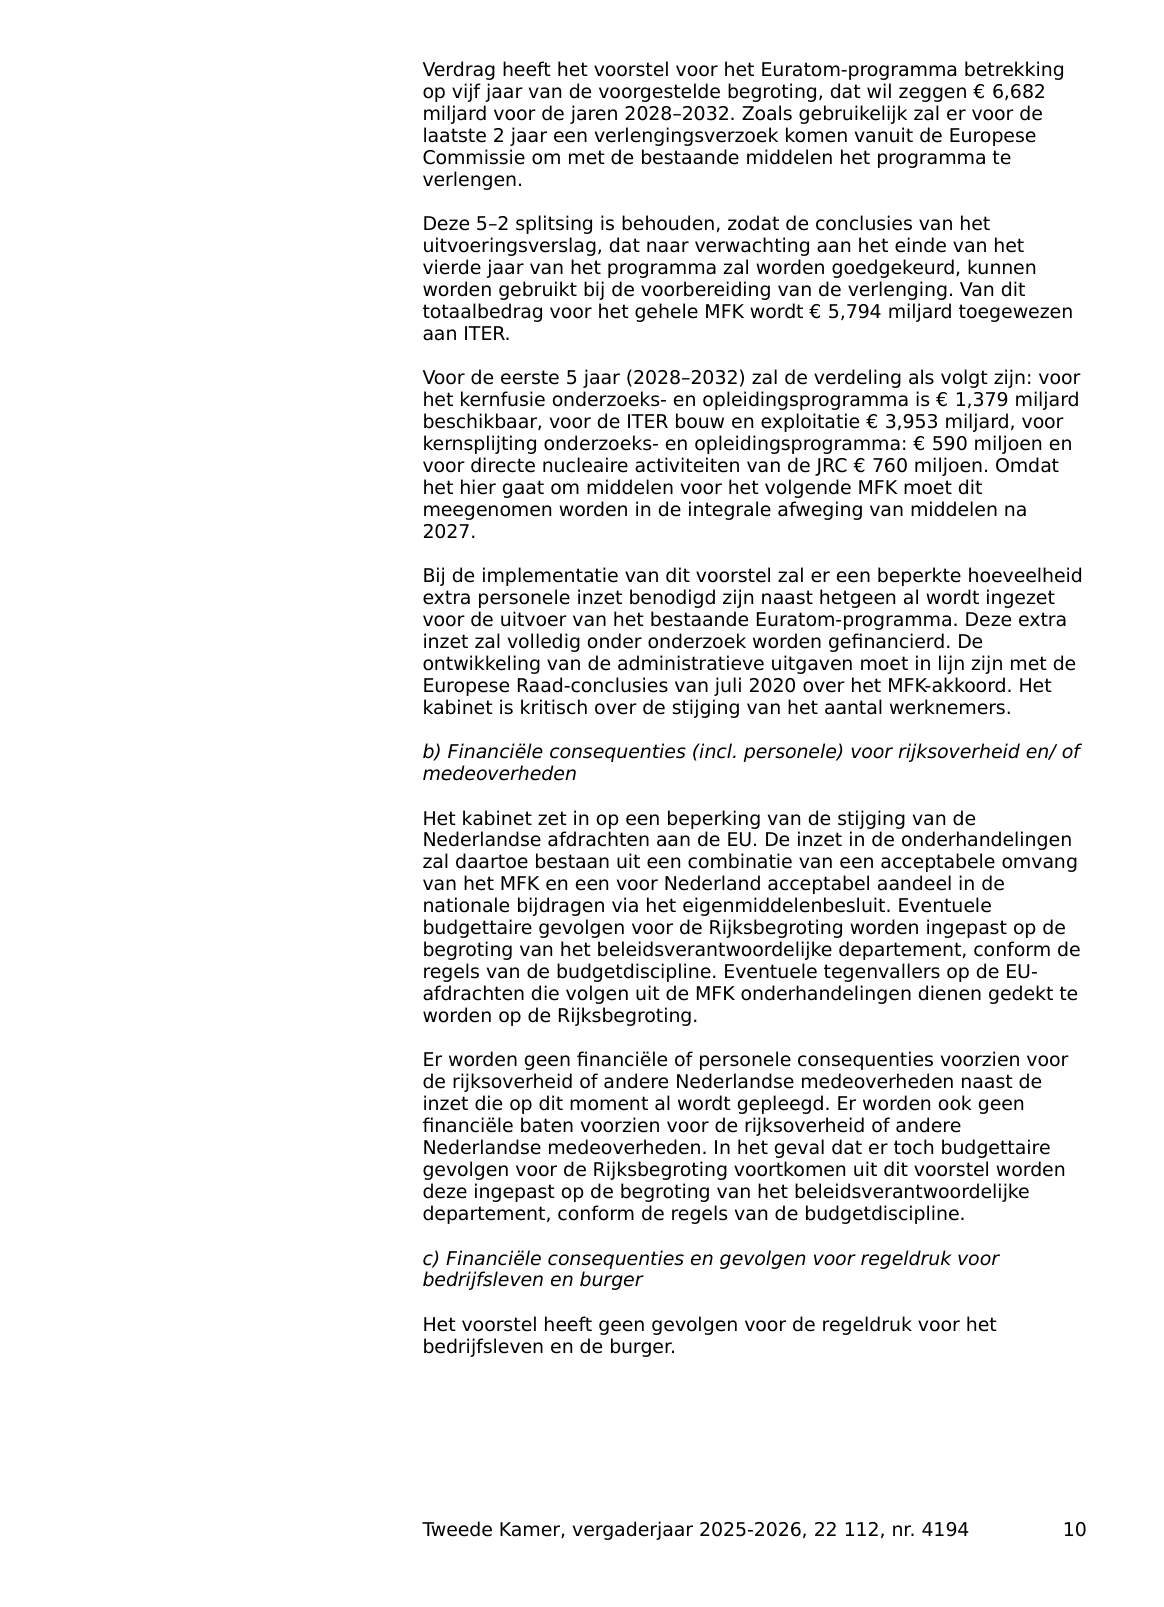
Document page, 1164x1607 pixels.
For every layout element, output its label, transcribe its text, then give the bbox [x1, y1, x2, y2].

subtitle b) Financiële consequenties (incl. personele) voor rijksoverheid en/ of medeoverheden [422, 741, 1087, 785]
text Verdrag heeft het voorstel voor het Euratom-programma betrekking op vijf jaar van de voorgestelde begroting, dat wil zeggen € 6,682 miljard voor de jaren 2028–2032. Zoals gebruikelijk zal er voor de laatste 2 jaar een verlengingsverzoek komen vanuit de Europese Commissie om met de bestaande middelen het programma te verlengen. [422, 59, 1087, 191]
text Deze 5–2 splitsing is behouden, zodat de conclusies van het uitvoeringsverslag, dat naar verwachting aan het einde van het vierde jaar van het programma zal worden goedgekeurd, kunnen worden gebruikt bij de voorbereiding van de verlenging. Van dit totaalbedrag voor het gehele MFK wordt € 5,794 miljard toegewezen aan ITER. [422, 213, 1087, 345]
text Het kabinet zet in op een beperking van de stijging van de Nederlandse afdrachten aan de EU. De inzet in de onderhandelingen zal daartoe bestaan uit een combinatie van een acceptabele omvang van het MFK en een voor Nederland acceptabel aandeel in de nationale bijdragen via het eigenmiddelenbesluit. Eventuele budgettaire gevolgen voor de Rijksbegroting worden ingepast op de begroting van het beleidsverantwoordelijke departement, conform de regels van de budgetdiscipline. Eventuele tegenvallers op de EU-afdrachten die volgen uit de MFK onderhandelingen dienen gedekt te worden op de Rijksbegroting. [422, 807, 1087, 1027]
text Er worden geen financiële of personele consequenties voorzien voor de rijksoverheid of andere Nederlandse medeoverheden naast de inzet die op dit moment al wordt gepleegd. Er worden ook geen financiële baten voorzien voor de rijksoverheid of andere Nederlandse medeoverheden. In het geval dat er toch budgettaire gevolgen voor de Rijksbegroting voortkomen uit dit voorstel worden deze ingepast op de begroting van het beleidsverantwoordelijke departement, conform de regels van de budgetdiscipline. [422, 1049, 1087, 1225]
subtitle c) Financiële consequenties en gevolgen voor regeldruk voor bedrijfsleven en burger [422, 1247, 1087, 1291]
text Bij de implementatie van dit voorstel zal er een beperkte hoeveelheid extra personele inzet benodigd zijn naast hetgeen al wordt ingezet voor de uitvoer van het bestaande Euratom-programma. Deze extra inzet zal volledig onder onderzoek worden gefinancierd. De ontwikkeling van de administratieve uitgaven moet in lijn zijn met de Europese Raad-conclusies van juli 2020 over het MFK-akkoord. Het kabinet is kritisch over de stijging van het aantal werknemers. [422, 565, 1087, 719]
text Voor de eerste 5 jaar (2028–2032) zal de verdeling als volgt zijn: voor het kernfusie onderzoeks- en opleidingsprogramma is € 1,379 miljard beschikbaar, voor de ITER bouw en exploitatie € 3,953 miljard, voor kernsplijting onderzoeks- en opleidingsprogramma: € 590 miljoen en voor directe nucleaire activiteiten van de JRC € 760 miljoen. Omdat het hier gaat om middelen voor het volgende MFK moet dit meegenomen worden in de integrale afweging van middelen na 2027. [422, 367, 1087, 543]
text Het voorstel heeft geen gevolgen voor de regeldruk voor het bedrijfsleven en de burger. [422, 1313, 1087, 1357]
